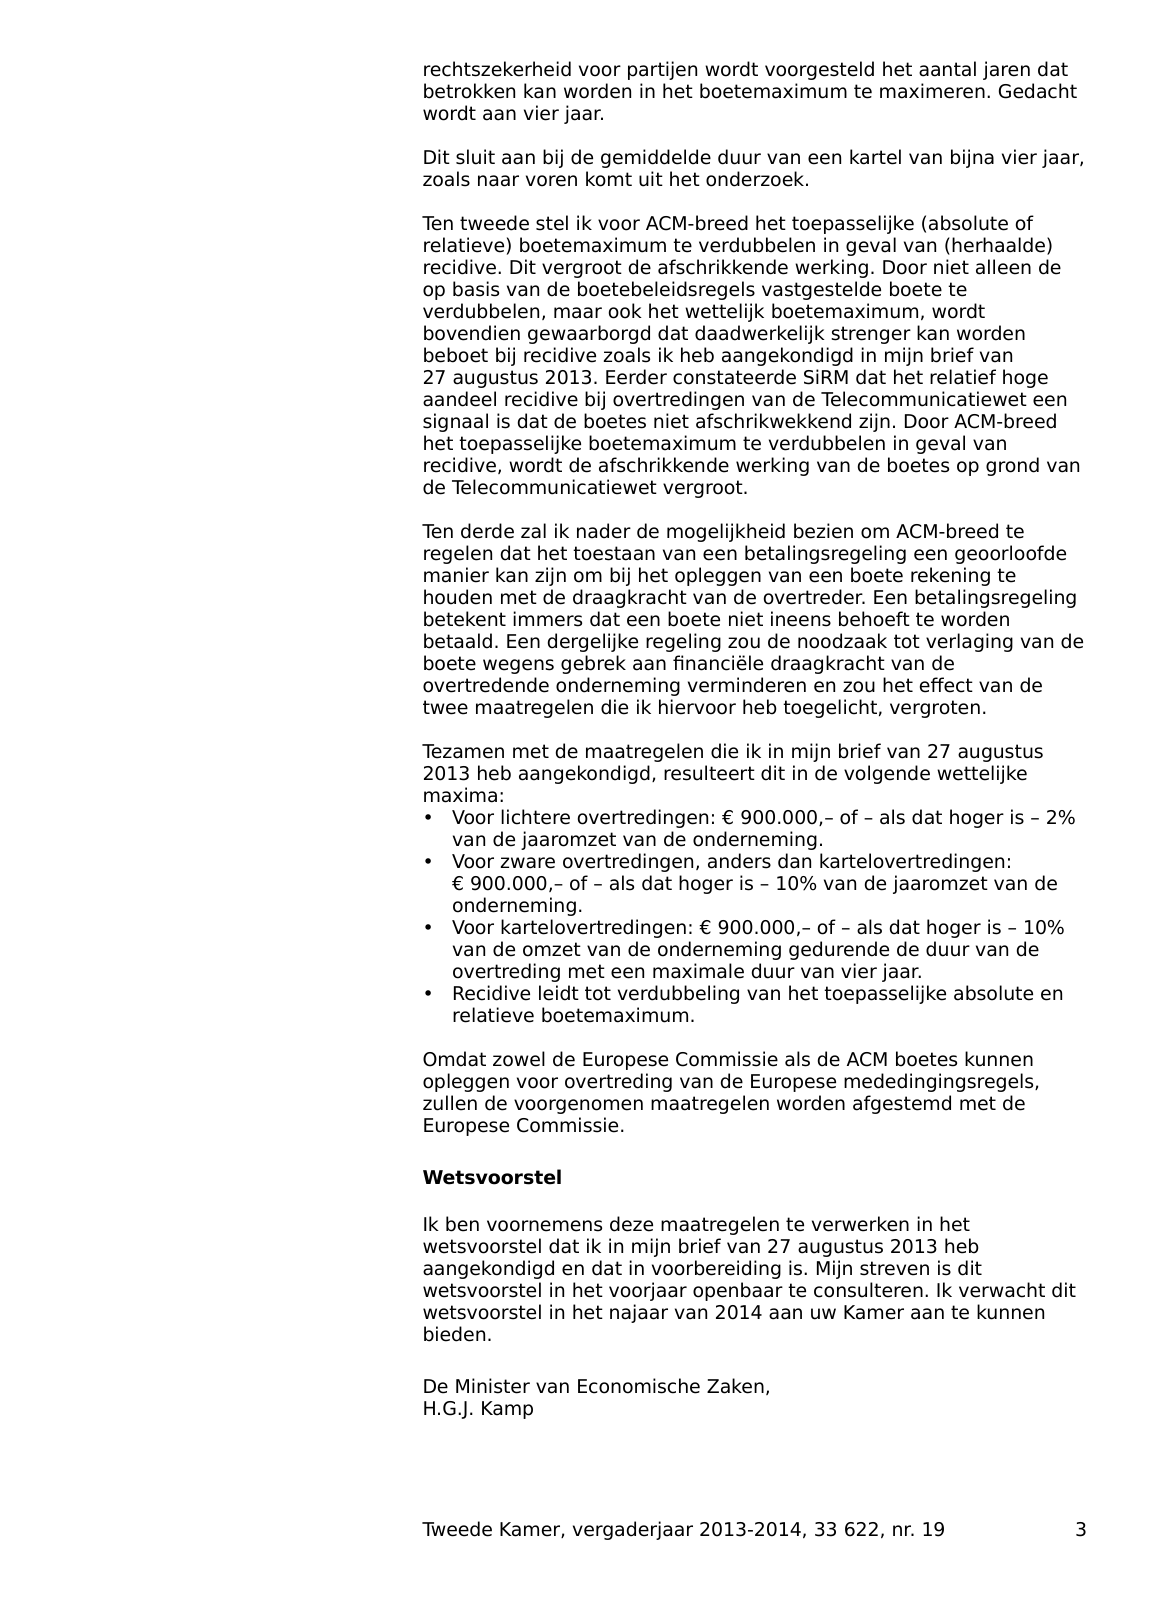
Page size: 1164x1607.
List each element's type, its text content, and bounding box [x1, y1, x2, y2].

text Ten derde zal ik nader de mogelijkheid bezien om ACM-breed te regelen dat het toestaan van een betalingsregeling een geoorloofde manier kan zijn om bij het opleggen van een boete rekening te houden met de draagkracht van de overtreder. Een betalingsregeling betekent immers dat een boete niet ineens behoeft te worden betaald. Een dergelijke regeling zou de noodzaak tot verlaging van de boete wegens gebrek aan financiële draagkracht van de overtredende onderneming verminderen en zou het effect van de twee maatregelen die ik hiervoor heb toegelicht, vergroten. [422, 521, 1087, 719]
text • Voor kartelovertredingen: € 900.000,– of – als dat hoger is – 10% van de omzet van de onderneming gedurende de duur van de overtreding met een maximale duur van vier jaar. [422, 917, 1087, 983]
text De Minister van Economische Zaken, H.G.J. Kamp [422, 1376, 1087, 1420]
text • Voor lichtere overtredingen: € 900.000,– of – als dat hoger is – 2% van de jaaromzet van de onderneming. [422, 807, 1087, 851]
text Omdat zowel de Europese Commissie als de ACM boetes kunnen opleggen voor overtreding van de Europese mededingingsregels, zullen de voorgenomen maatregelen worden afgestemd met de Europese Commissie. [422, 1049, 1087, 1137]
subtitle Wetsvoorstel [422, 1167, 1087, 1189]
text rechtszekerheid voor partijen wordt voorgesteld het aantal jaren dat betrokken kan worden in het boetemaximum te maximeren. Gedacht wordt aan vier jaar. [422, 59, 1087, 125]
text • Voor zware overtredingen, anders dan kartelovertredingen: € 900.000,– of – als dat hoger is – 10% van de jaaromzet van de onderneming. [422, 851, 1087, 917]
text • Recidive leidt tot verdubbeling van het toepasselijke absolute en relatieve boetemaximum. [422, 983, 1087, 1027]
text Ten tweede stel ik voor ACM-breed het toepasselijke (absolute of relatieve) boetemaximum te verdubbelen in geval van (herhaalde) recidive. Dit vergroot de afschrikkende werking. Door niet alleen de op basis van de boetebeleidsregels vastgestelde boete te verdubbelen, maar ook het wettelijk boetemaximum, wordt bovendien gewaarborgd dat daadwerkelijk strenger kan worden beboet bij recidive zoals ik heb aangekondigd in mijn brief van 27 augustus 2013. Eerder constateerde SiRM dat het relatief hoge aandeel recidive bij overtredingen van de Telecommunicatiewet een signaal is dat de boetes niet afschrikwekkend zijn. Door ACM-breed het toepasselijke boetemaximum te verdubbelen in geval van recidive, wordt de afschrikkende werking van de boetes op grond van de Telecommunicatiewet vergroot. [422, 213, 1087, 499]
text Dit sluit aan bij de gemiddelde duur van een kartel van bijna vier jaar, zoals naar voren komt uit het onderzoek. [422, 147, 1087, 191]
text Tezamen met de maatregelen die ik in mijn brief van 27 augustus 2013 heb aangekondigd, resulteert dit in de volgende wettelijke maxima: [422, 741, 1087, 807]
text Ik ben voornemens deze maatregelen te verwerken in het wetsvoorstel dat ik in mijn brief van 27 augustus 2013 heb aangekondigd en dat in voorbereiding is. Mijn streven is dit wetsvoorstel in het voorjaar openbaar te consulteren. Ik verwacht dit wetsvoorstel in het najaar van 2014 aan uw Kamer aan te kunnen bieden. [422, 1214, 1087, 1346]
